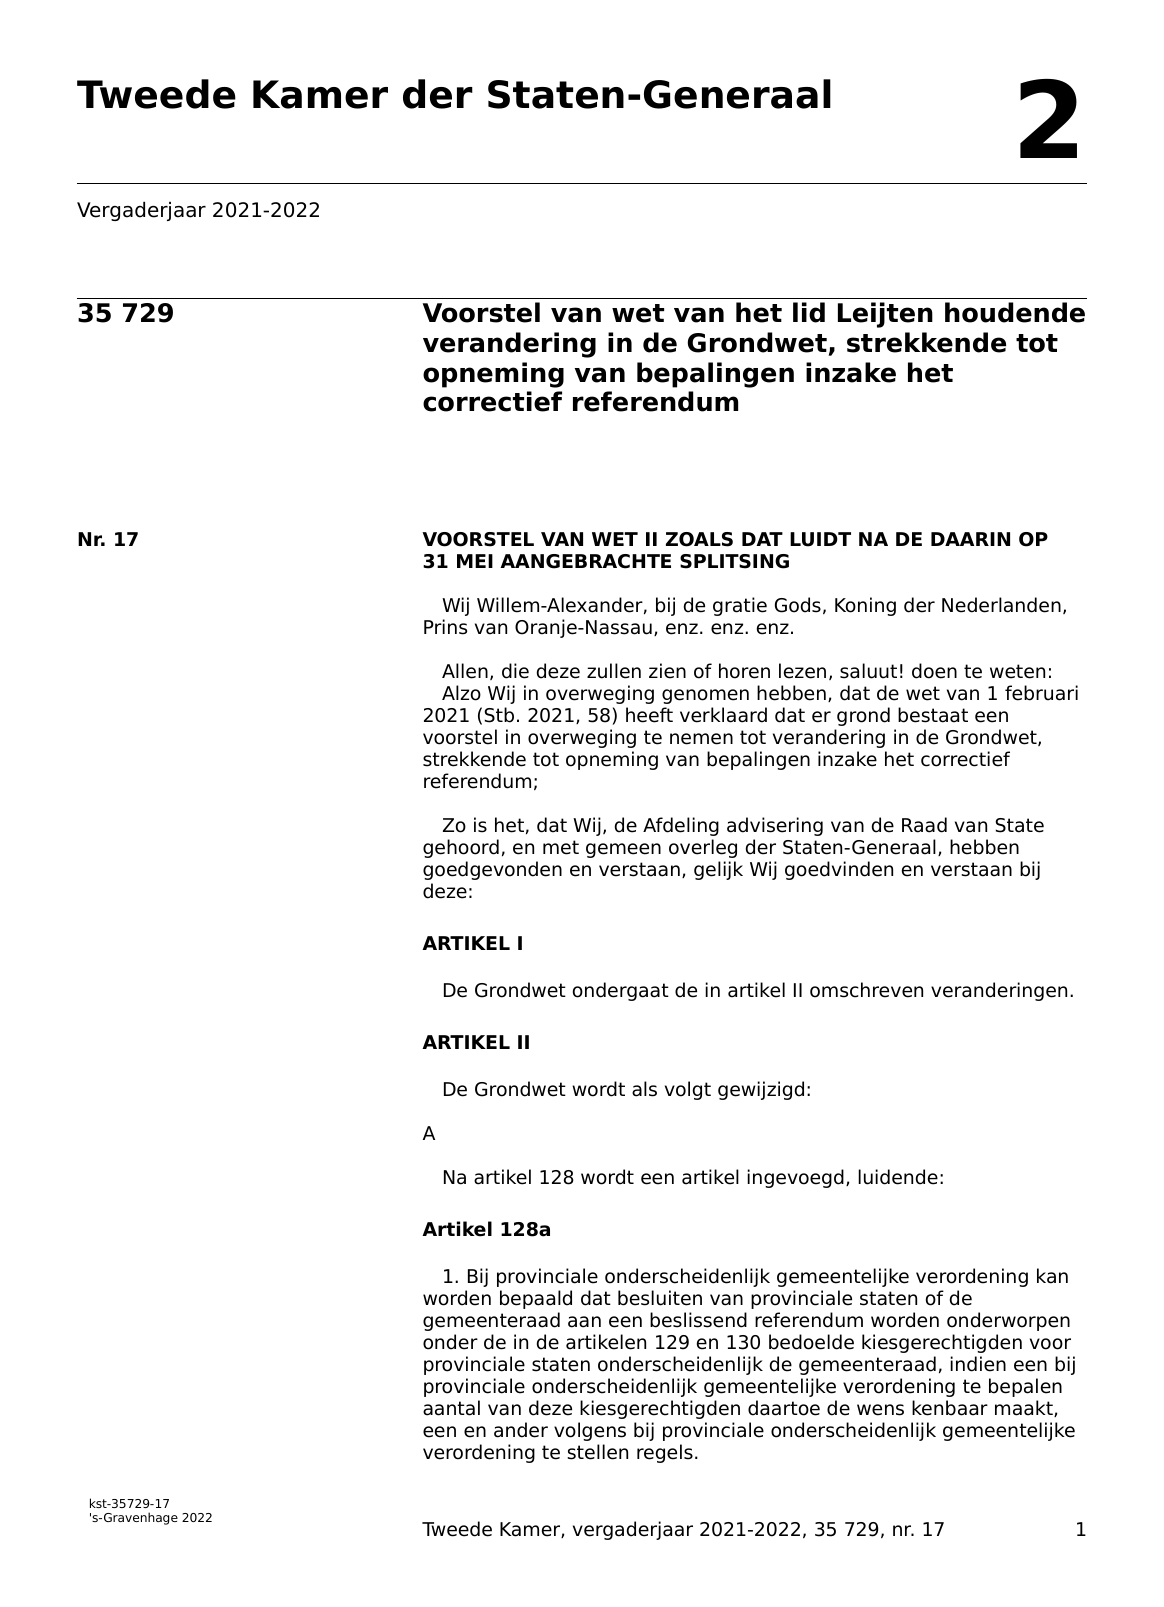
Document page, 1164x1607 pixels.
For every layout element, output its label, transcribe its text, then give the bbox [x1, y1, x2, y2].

text 's-Gravenhage 2022 [88, 1511, 323, 1525]
text De Grondwet ondergaat de in artikel II omschreven veranderingen. [422, 980, 1087, 1002]
table_header 2 [886, 59, 1087, 183]
text Alzo Wij in overweging genomen hebben, dat de wet van 1 februari 2021 (Stb. 2021, 58) heeft verklaard dat er grond bestaat een voorstel in overweging te nemen tot verandering in de Grondwet, strekkende tot opneming van bepalingen inzake het correctief referendum; [422, 683, 1087, 793]
text Allen, die deze zullen zien of horen lezen, saluut! doen te weten: [422, 661, 1087, 683]
subtitle ARTIKEL I [422, 933, 1087, 955]
text Na artikel 128 wordt een artikel ingevoegd, luidende: [422, 1167, 1087, 1189]
text Wij Willem-Alexander, bij de gratie Gods, Koning der Nederlanden, Prins van Oranje-Nassau, enz. enz. enz. [422, 595, 1087, 639]
text Zo is het, dat Wij, de Afdeling advisering van de Raad van State gehoord, en met gemeen overleg der Staten-Generaal, hebben goedgevonden en verstaan, gelijk Wij goedvinden en verstaan bij deze: [422, 815, 1087, 903]
subtitle 35 729 Voorstel van wet van het lid Leijten houdende verandering in de Grondwet, strekkende tot opneming van bepalingen inzake het correctief referendum [77, 299, 1087, 418]
table_cell Vergaderjaar 2021-2022 [77, 184, 1087, 298]
table_header Tweede Kamer der Staten-Generaal [77, 59, 886, 183]
text kst-35729-17 [88, 1497, 323, 1511]
text A [422, 1123, 1087, 1145]
subtitle Artikel 128a [422, 1219, 1087, 1241]
subtitle Nr. 17 VOORSTEL VAN WET II ZOALS DAT LUIDT NA DE DAARIN OP 31 MEI AANGEBRACHTE SPLITSING [77, 529, 1087, 573]
subtitle ARTIKEL II [422, 1032, 1087, 1054]
text 1. Bij provinciale onderscheidenlijk gemeentelijke verordening kan worden bepaald dat besluiten van provinciale staten of de gemeenteraad aan een beslissend referendum worden onderworpen onder de in de artikelen 129 en 130 bedoelde kiesgerechtigden voor provinciale staten onderscheidenlijk de gemeenteraad, indien een bij provinciale onderscheidenlijk gemeentelijke verordening te bepalen aantal van deze kiesgerechtigden daartoe de wens kenbaar maakt, een en ander volgens bij provinciale onderscheidenlijk gemeentelijke verordening te stellen regels. [422, 1266, 1087, 1464]
text De Grondwet wordt als volgt gewijzigd: [422, 1079, 1087, 1101]
